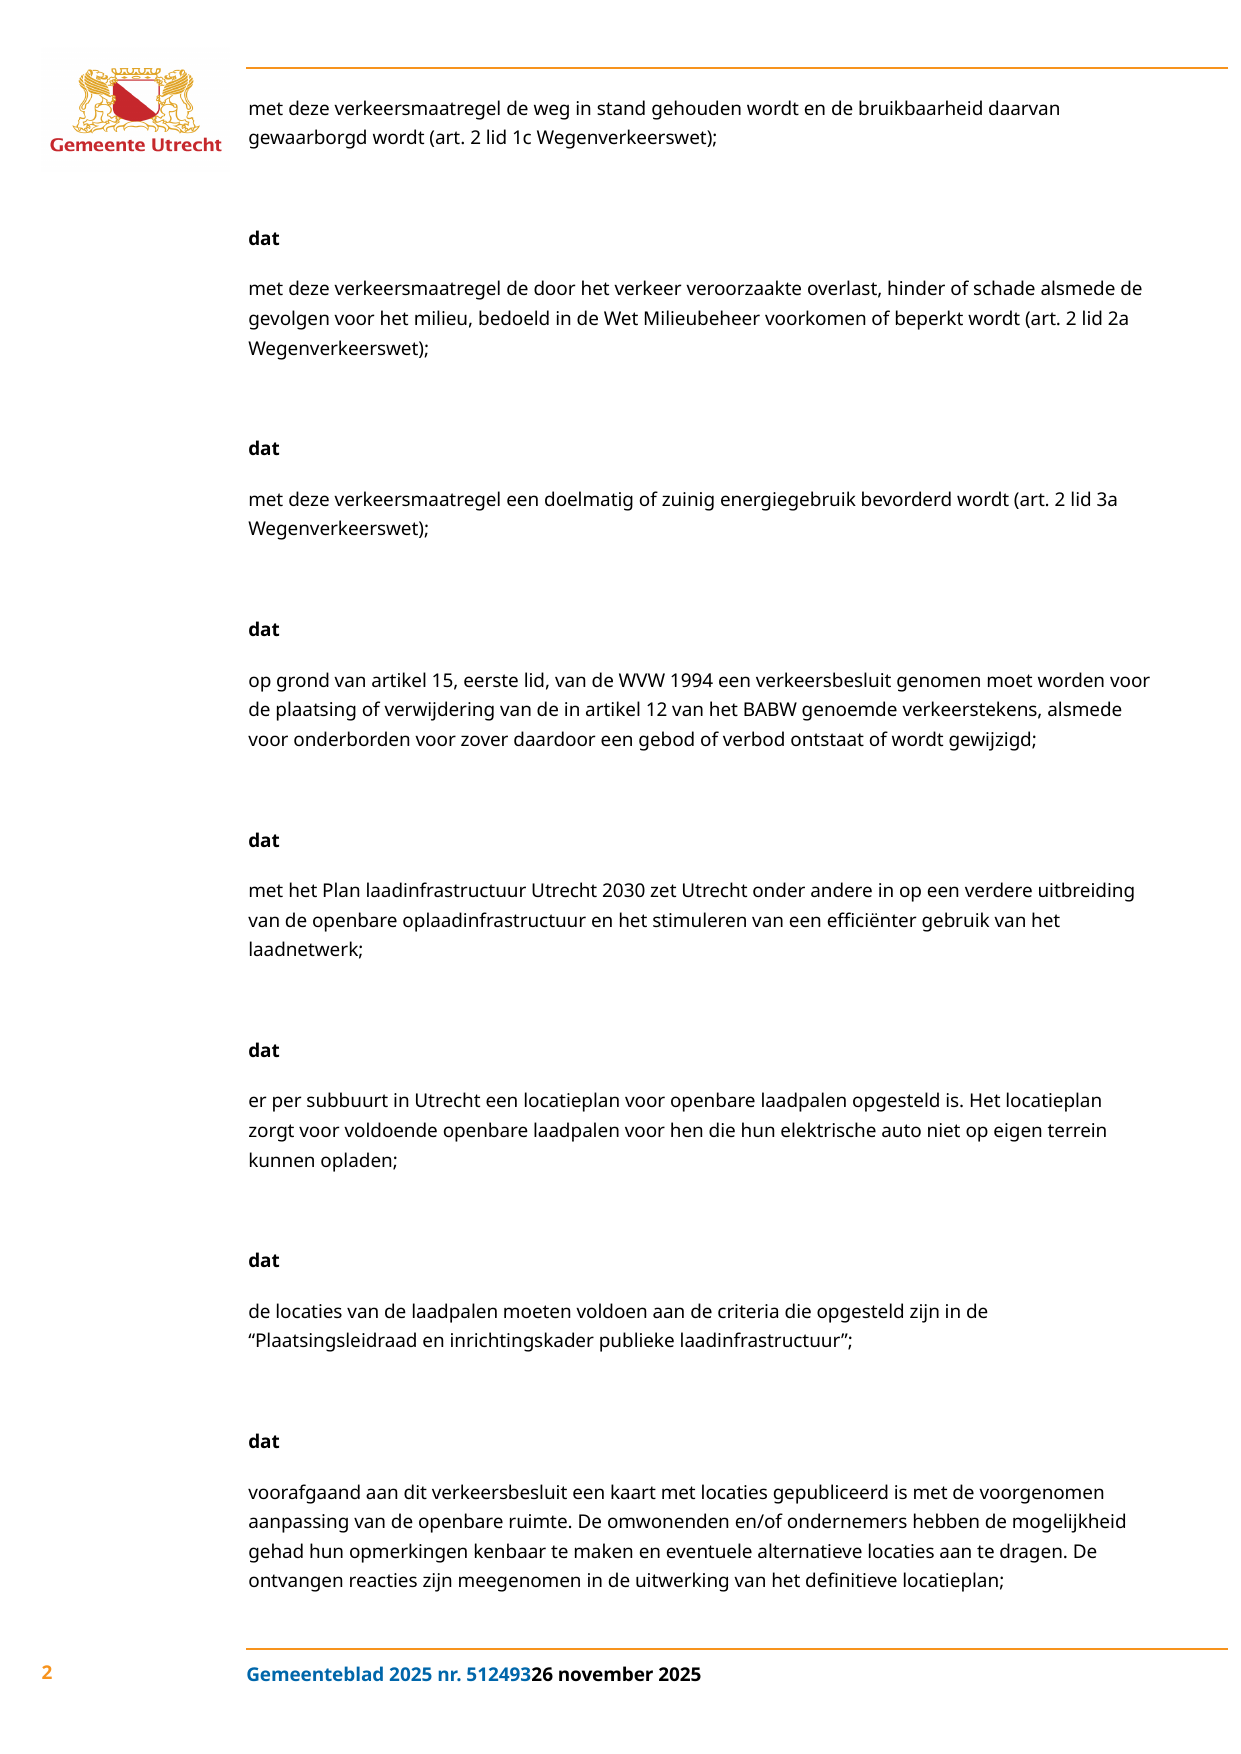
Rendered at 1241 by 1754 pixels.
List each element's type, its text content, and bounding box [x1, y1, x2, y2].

text dat [248, 1037, 1152, 1063]
text dat [248, 436, 1152, 461]
text voorafgaand aan dit verkeersbesluit een kaart met locaties gepubliceerd is met de voorgenomen aanpassing van de openbare ruimte. De omwonenden en/of ondernemers hebben de mogelijkheid gehad hun opmerkingen kenbaar te maken en eventuele alternatieve locaties aan te dragen. De ontvangen reacties zijn meegenomen in de uitwerking van het definitieve locatieplan; [248, 1479, 1152, 1593]
text met het Plan laadinfrastructuur Utrecht 2030 zet Utrecht onder andere in op een verdere uitbreiding van de openbare oplaadinfrastructuur en het stimuleren van een efficiënter gebruik van het laadnetwerk; [248, 877, 1152, 962]
text dat [248, 616, 1152, 642]
text dat [248, 1248, 1152, 1273]
text op grond van artikel 15, eerste lid, van de WVW 1994 een verkeersbesluit genomen moet worden voor de plaatsing of verwijdering van de in artikel 12 van het BABW genoemde verkeerstekens, alsmede voor onderborden voor zover daardoor een gebod of verbod ontstaat of wordt gewijzigd; [248, 667, 1152, 752]
text met deze verkeersmaatregel een doelmatig of zuinig energiegebruik bevorderd wordt (art. 2 lid 3a Wegenverkeerswet); [248, 486, 1152, 541]
picture [41, 47, 231, 172]
text dat [248, 225, 1152, 251]
text met deze verkeersmaatregel de door het verkeer veroorzaakte overlast, hinder of schade alsmede de gevolgen voor het milieu, bedoeld in de Wet Milieubeheer voorkomen of beperkt wordt (art. 2 lid 2a Wegenverkeerswet); [248, 276, 1152, 361]
text dat [248, 827, 1152, 853]
text dat [248, 1428, 1152, 1454]
text met deze verkeersmaatregel de weg in stand gehouden wordt en de bruikbaarheid daarvan gewaarborgd wordt (art. 2 lid 1c Wegenverkeerswet); [248, 95, 1152, 150]
text de locaties van de laadpalen moeten voldoen aan de criteria die opgesteld zijn in de “Plaatsingsleidraad en inrichtingskader publieke laadinfrastructuur”; [248, 1298, 1152, 1353]
text er per subbuurt in Utrecht een locatieplan voor openbare laadpalen opgesteld is. Het locatieplan zorgt voor voldoende openbare laadpalen voor hen die hun elektrische auto niet op eigen terrein kunnen opladen; [248, 1088, 1152, 1173]
